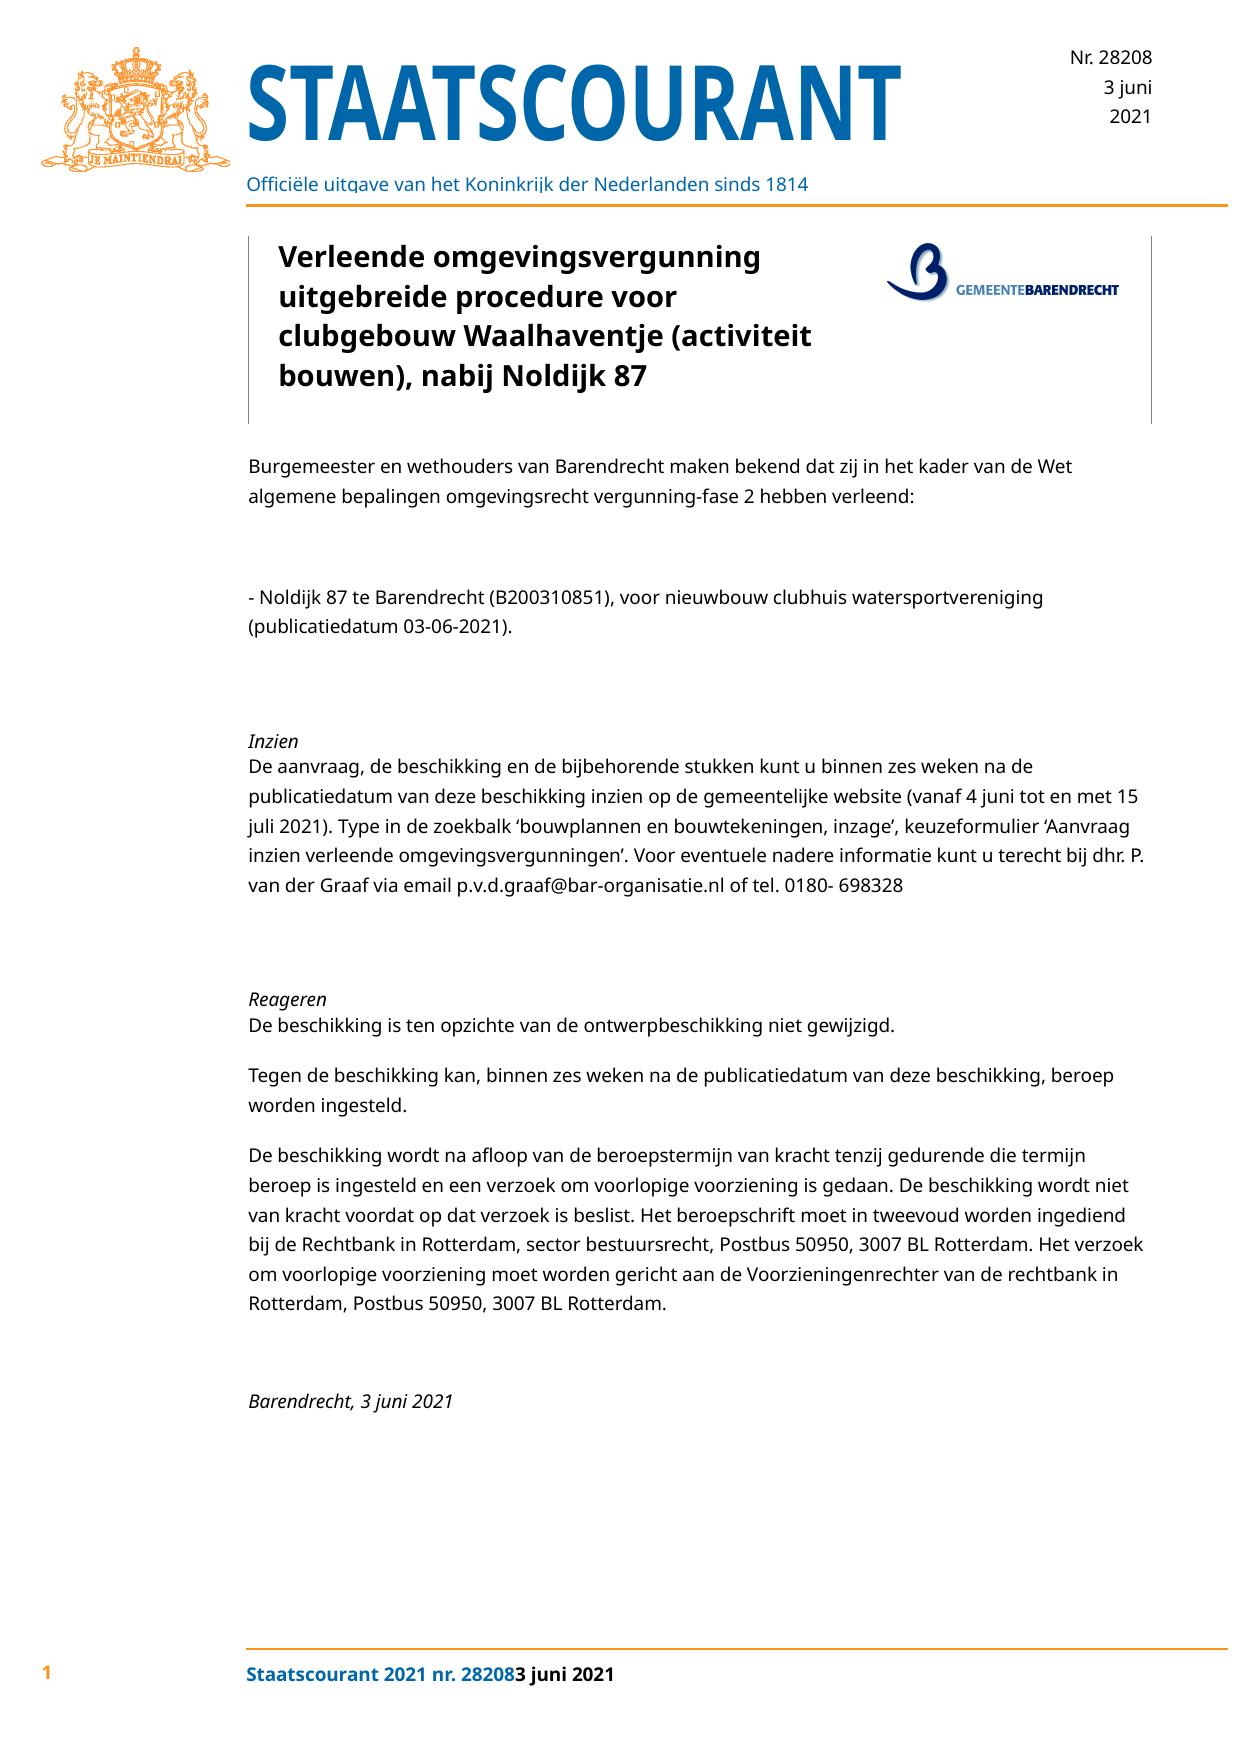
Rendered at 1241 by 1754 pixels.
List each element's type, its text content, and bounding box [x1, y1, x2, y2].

text De beschikking wordt na afloop van de beroepstermijn van kracht tenzij gedurende die termijn beroep is ingesteld en een verzoek om voorlopige voorziening is gedaan. De beschikking wordt niet van kracht voordat op dat verzoek is beslist. Het beroepschrift moet in tweevoud worden ingediend bij de Rechtbank in Rotterdam, sector bestuursrecht, Postbus 50950, 3007 BL Rotterdam. Het verzoek om voorlopige voorziening moet worden gericht aan de Voorzieningenrechter van de rechtbank in Rotterdam, Postbus 50950, 3007 BL Rotterdam. [248, 1143, 1152, 1316]
text De beschikking is ten opzichte van de ontwerpbeschikking niet gewijzigd. [248, 1012, 1152, 1038]
text Barendrecht, 3 juni 2021 [248, 1389, 1152, 1414]
text - Noldijk 87 te Barendrecht (B200310851), voor nieuwbouw clubhuis watersportvereniging (publicatiedatum 03-06-2021). [248, 584, 1152, 639]
picture [882, 236, 1119, 312]
text Burgemeester en wethouders van Barendrecht maken bekend dat zij in het kader van de Wet algemene bepalingen omgevingsrecht vergunning-fase 2 hebben verleend: [248, 454, 1152, 509]
table_header Verleende omgevingsvergunning uitgebreide procedure voor clubgebouw Waalhaventje (activiteit bouwen), nabij Noldijk 87 [249, 236, 850, 424]
picture [41, 47, 231, 172]
text Inzien [248, 728, 1152, 754]
text Reageren [248, 986, 1152, 1012]
text De aanvraag, de beschikking en de bijbehorende stukken kunt u binnen zes weken na de publicatiedatum van deze beschikking inzien op de gemeentelijke website (vanaf 4 juni tot en met 15 juli 2021). Type in de zoekbalk ‘bouwplannen en bouwtekeningen, inzage’, keuzeformulier ‘Aanvraag inzien verleende omgevingsvergunningen’. Voor eventuele nadere informatie kunt u terecht bij dhr. P. van der Graaf via email p.v.d.graaf@bar-organisatie.nl of tel. 0180- 698328 [248, 754, 1152, 898]
table_header [850, 236, 1151, 424]
text Tegen de beschikking kan, binnen zes weken na de publicatiedatum van deze beschikking, beroep worden ingesteld. [248, 1063, 1152, 1118]
